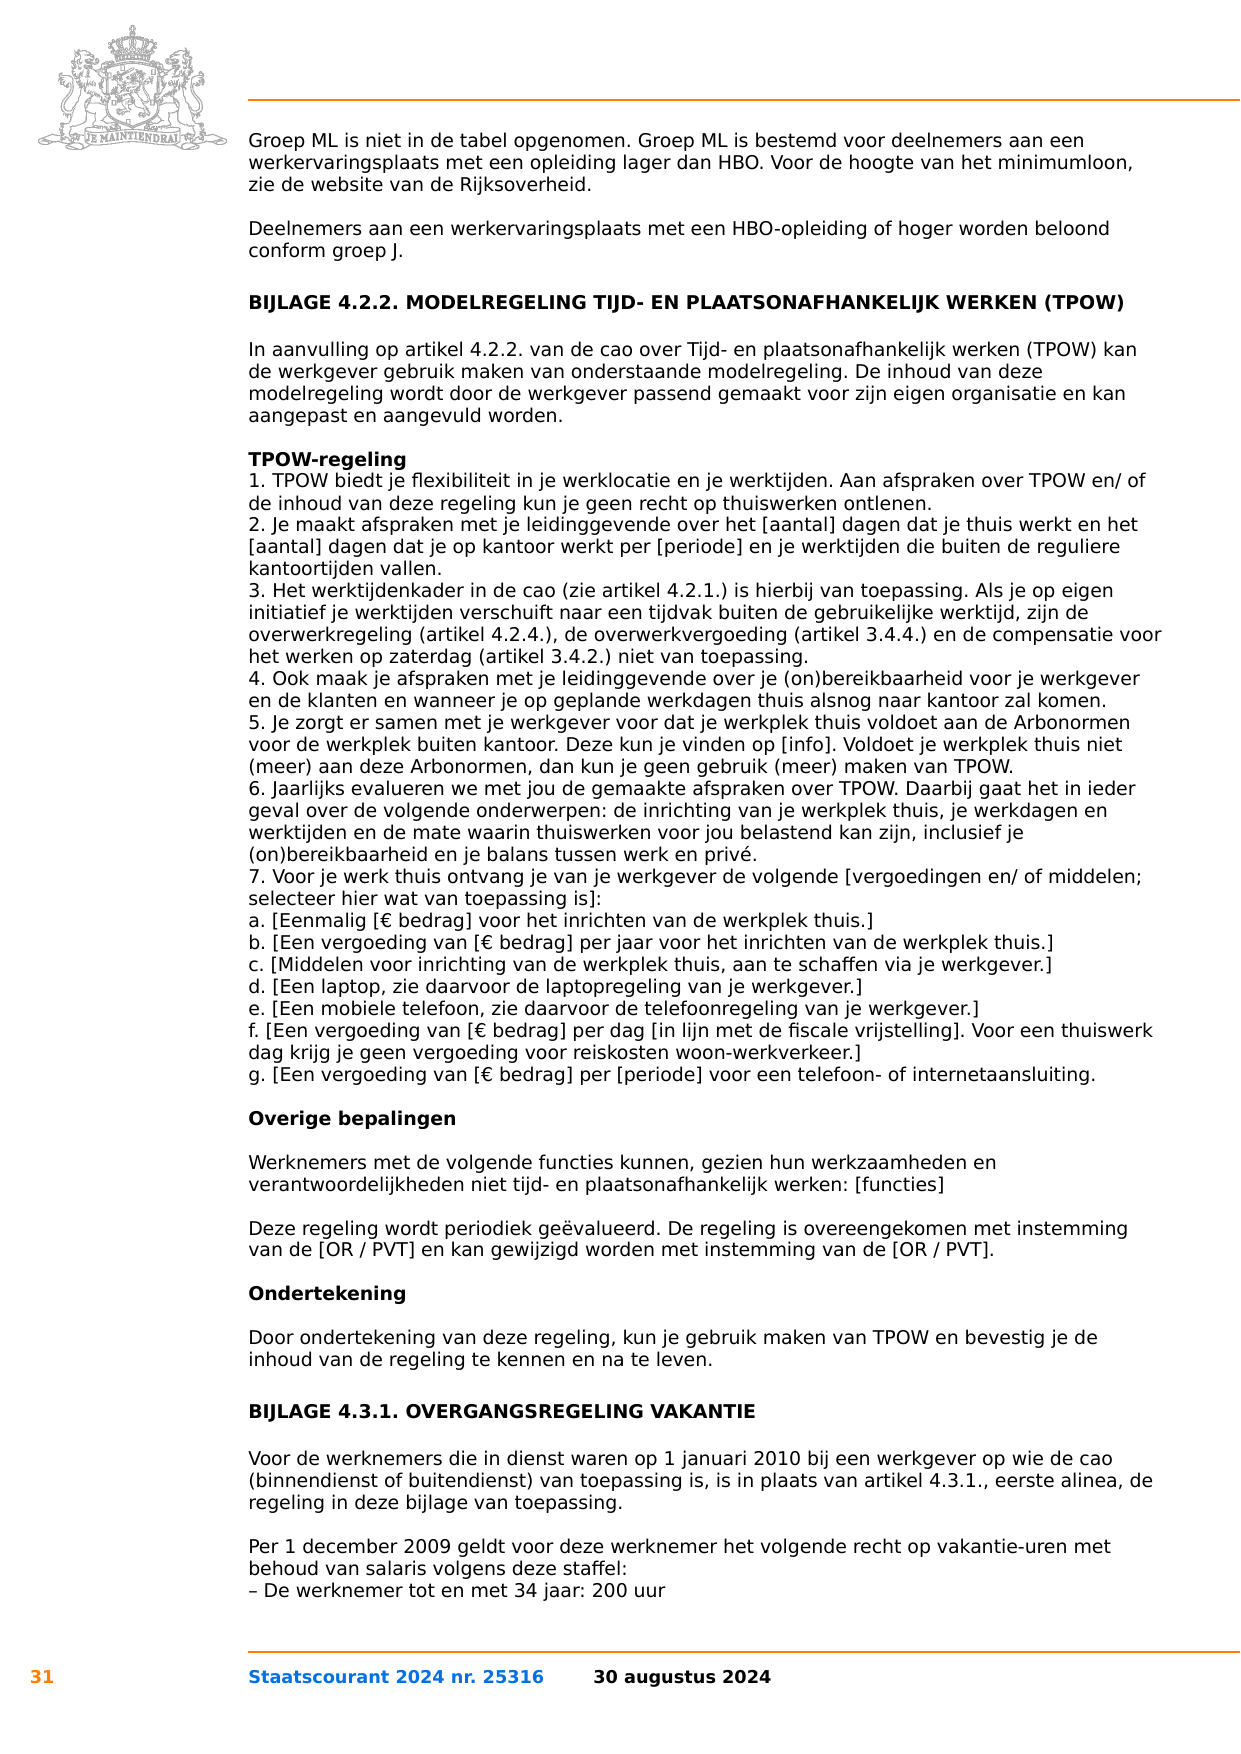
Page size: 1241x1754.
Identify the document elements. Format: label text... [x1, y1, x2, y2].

text e. [Een mobiele telefoon, zie daarvoor de telefoonregeling van je werkgever.] [248, 998, 1163, 1020]
subtitle BIJLAGE 4.2.2. MODELREGELING TIJD- EN PLAATSONAFHANKELIJK WERKEN (TPOW) [248, 292, 1163, 314]
text 7. Voor je werk thuis ontvang je van je werkgever de volgende [vergoedingen en/ of middelen; selecteer hier wat van toepassing is]: [248, 866, 1163, 910]
subtitle BIJLAGE 4.3.1. OVERGANGSREGELING VAKANTIE [248, 1401, 1163, 1423]
text b. [Een vergoeding van [€ bedrag] per jaar voor het inrichten van de werkplek thuis.] [248, 932, 1163, 954]
text c. [Middelen voor inrichting van de werkplek thuis, aan te schaffen via je werkgever.] [248, 954, 1163, 976]
text Door ondertekening van deze regeling, kun je gebruik maken van TPOW en bevestig je de inhoud van de regeling te kennen en na te leven. [248, 1327, 1163, 1371]
text 3. Het werktijdenkader in de cao (zie artikel 4.2.1.) is hierbij van toepassing. Als je op eigen initiatief je werktijden verschuift naar een tijdvak buiten de gebruikelijke werktijd, zijn de overwerkregeling (artikel 4.2.4.), de overwerkvergoeding (artikel 3.4.4.) en de compensatie voor het werken op zaterdag (artikel 3.4.2.) niet van toepassing. [248, 580, 1163, 668]
text Groep ML is niet in de tabel opgenomen. Groep ML is bestemd voor deelnemers aan een werkervaringsplaats met een opleiding lager dan HBO. Voor de hoogte van het minimumloon, zie de website van de Rijksoverheid. [248, 130, 1163, 196]
text Werknemers met de volgende functies kunnen, gezien hun werkzaamheden en verantwoordelijkheden niet tijd- en plaatsonafhankelijk werken: [functies] [248, 1152, 1163, 1196]
text d. [Een laptop, zie daarvoor de laptopregeling van je werkgever.] [248, 976, 1163, 998]
text f. [Een vergoeding van [€ bedrag] per dag [in lijn met de fiscale vrijstelling]. Voor een thuiswerk dag krijg je geen vergoeding voor reiskosten woon-werkverkeer.] [248, 1020, 1163, 1064]
text Voor de werknemers die in dienst waren op 1 januari 2010 bij een werkgever op wie de cao (binnendienst of buitendienst) van toepassing is, is in plaats van artikel 4.3.1., eerste alinea, de regeling in deze bijlage van toepassing. [248, 1448, 1163, 1514]
text – De werknemer tot en met 34 jaar: 200 uur [248, 1580, 1163, 1602]
subtitle Ondertekening [248, 1283, 1163, 1305]
subtitle Overige bepalingen [248, 1108, 1163, 1130]
picture [38, 25, 227, 150]
text In aanvulling op artikel 4.2.2. van de cao over Tijd- en plaatsonafhankelijk werken (TPOW) kan de werkgever gebruik maken van onderstaande modelregeling. De inhoud van deze modelregeling wordt door de werkgever passend gemaakt voor zijn eigen organisatie en kan aangepast en aangevuld worden. [248, 339, 1163, 427]
subtitle TPOW-regeling [248, 448, 1163, 470]
text 5. Je zorgt er samen met je werkgever voor dat je werkplek thuis voldoet aan de Arbonormen voor de werkplek buiten kantoor. Deze kun je vinden op [info]. Voldoet je werkplek thuis niet (meer) aan deze Arbonormen, dan kun je geen gebruik (meer) maken van TPOW. [248, 712, 1163, 778]
text 6. Jaarlijks evalueren we met jou de gemaakte afspraken over TPOW. Daarbij gaat het in ieder geval over de volgende onderwerpen: de inrichting van je werkplek thuis, je werkdagen en werktijden en de mate waarin thuiswerken voor jou belastend kan zijn, inclusief je (on)bereikbaarheid en je balans tussen werk en privé. [248, 778, 1163, 866]
text 2. Je maakt afspraken met je leidinggevende over het [aantal] dagen dat je thuis werkt en het [aantal] dagen dat je op kantoor werkt per [periode] en je werktijden die buiten de reguliere kantoortijden vallen. [248, 514, 1163, 580]
text Deze regeling wordt periodiek geëvalueerd. De regeling is overeengekomen met instemming van de [OR / PVT] en kan gewijzigd worden met instemming van de [OR / PVT]. [248, 1217, 1163, 1261]
text Per 1 december 2009 geldt voor deze werknemer het volgende recht op vakantie-uren met behoud van salaris volgens deze staffel: [248, 1536, 1163, 1580]
text 1. TPOW biedt je flexibiliteit in je werklocatie en je werktijden. Aan afspraken over TPOW en/ of de inhoud van deze regeling kun je geen recht op thuiswerken ontlenen. [248, 470, 1163, 514]
text Deelnemers aan een werkervaringsplaats met een HBO-opleiding of hoger worden beloond conform groep J. [248, 218, 1163, 262]
text a. [Eenmalig [€ bedrag] voor het inrichten van de werkplek thuis.] [248, 910, 1163, 932]
text g. [Een vergoeding van [€ bedrag] per [periode] voor een telefoon- of internetaansluiting. [248, 1064, 1163, 1086]
text 4. Ook maak je afspraken met je leidinggevende over je (on)bereikbaarheid voor je werkgever en de klanten en wanneer je op geplande werkdagen thuis alsnog naar kantoor zal komen. [248, 668, 1163, 712]
